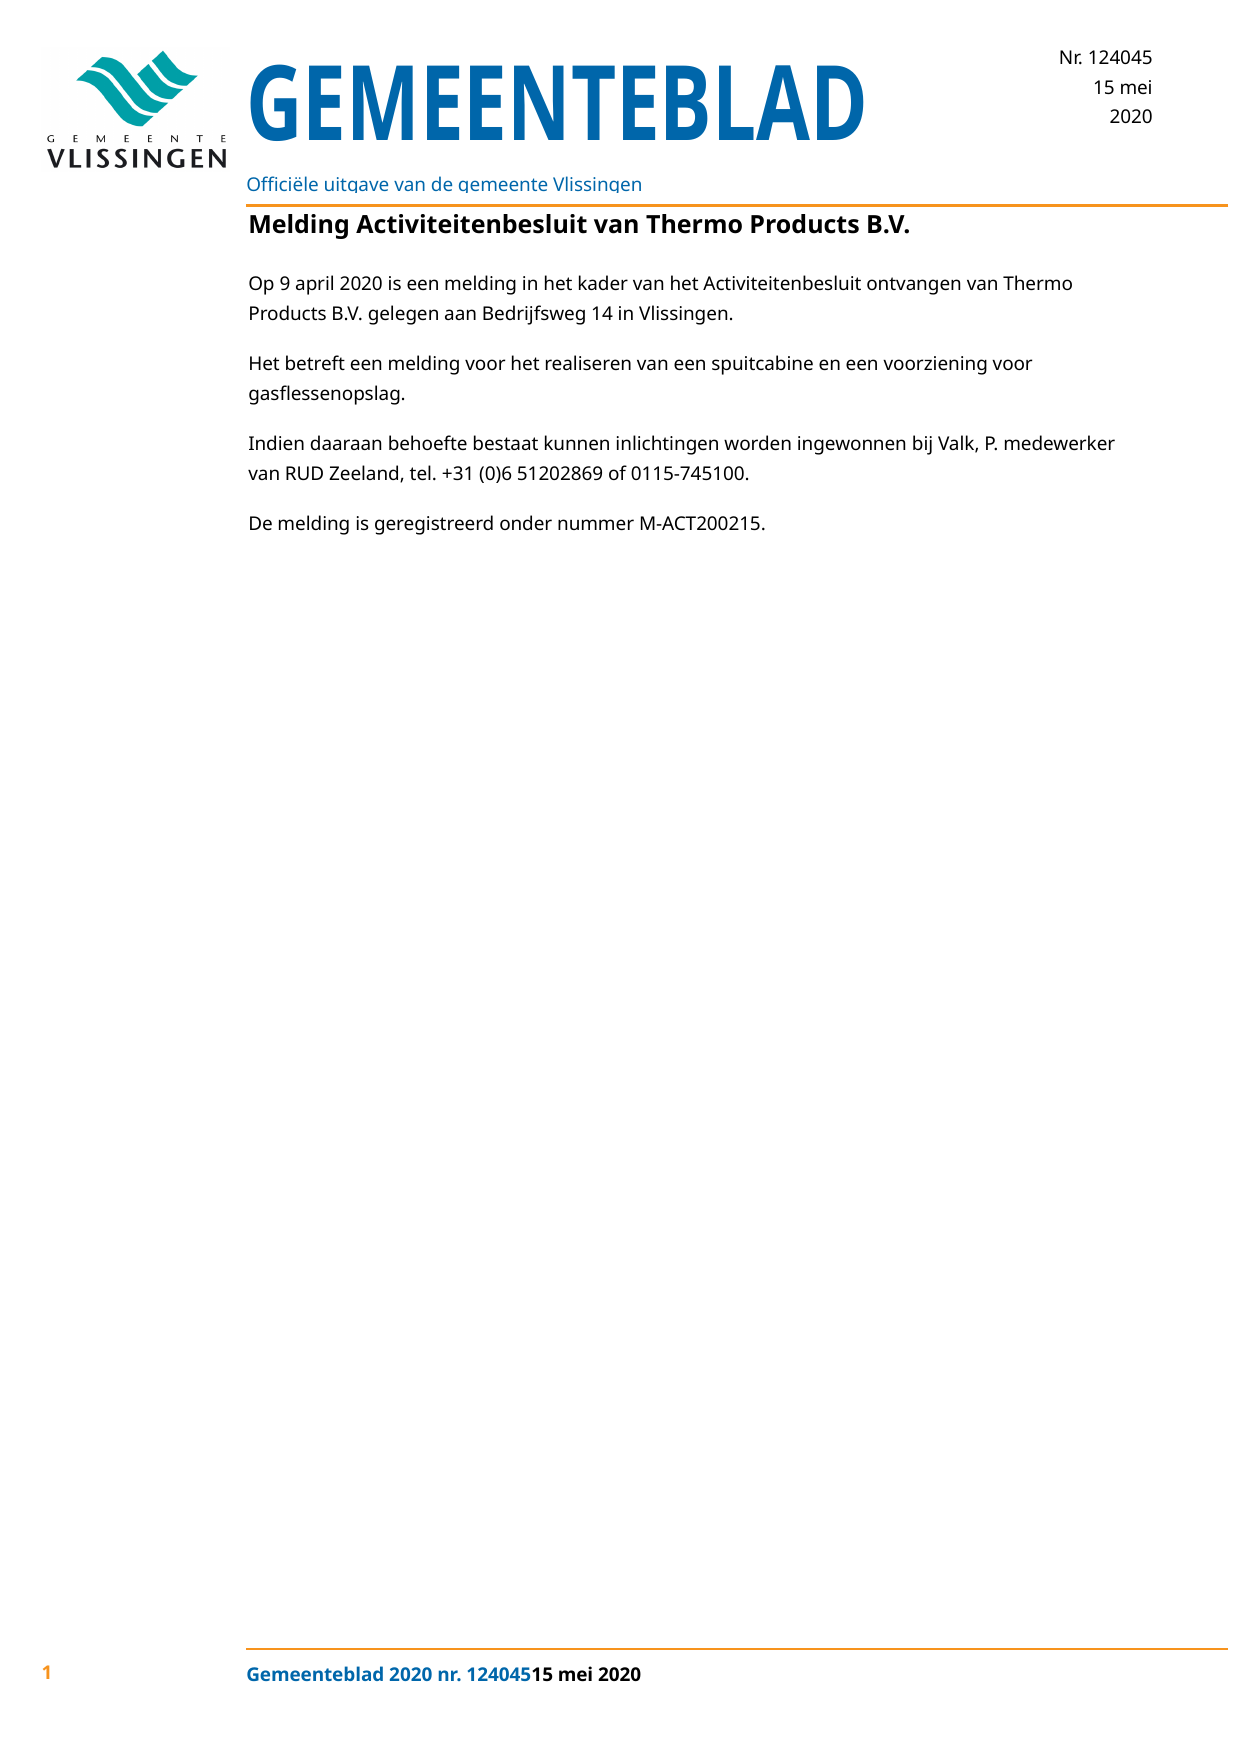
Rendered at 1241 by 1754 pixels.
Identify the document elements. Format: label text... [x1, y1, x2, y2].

text De melding is geregistreerd onder nummer M-ACT200215. [248, 510, 1152, 536]
text Indien daaraan behoefte bestaat kunnen inlichtingen worden ingewonnen bij Valk, P. medewerker van RUD Zeeland, tel. +31 (0)6 51202869 of 0115-745100. [248, 430, 1152, 486]
text Op 9 april 2020 is een melding in het kader van het Activiteitenbesluit ontvangen van Thermo Products B.V. gelegen aan Bedrijfsweg 14 in Vlissingen. [248, 270, 1152, 326]
text Melding Activiteitenbesluit van Thermo Products B.V. [248, 207, 1152, 241]
picture [41, 47, 231, 172]
text Het betreft een melding voor het realiseren van een spuitcabine en een voorziening voor gasflessenopslag. [248, 350, 1152, 406]
